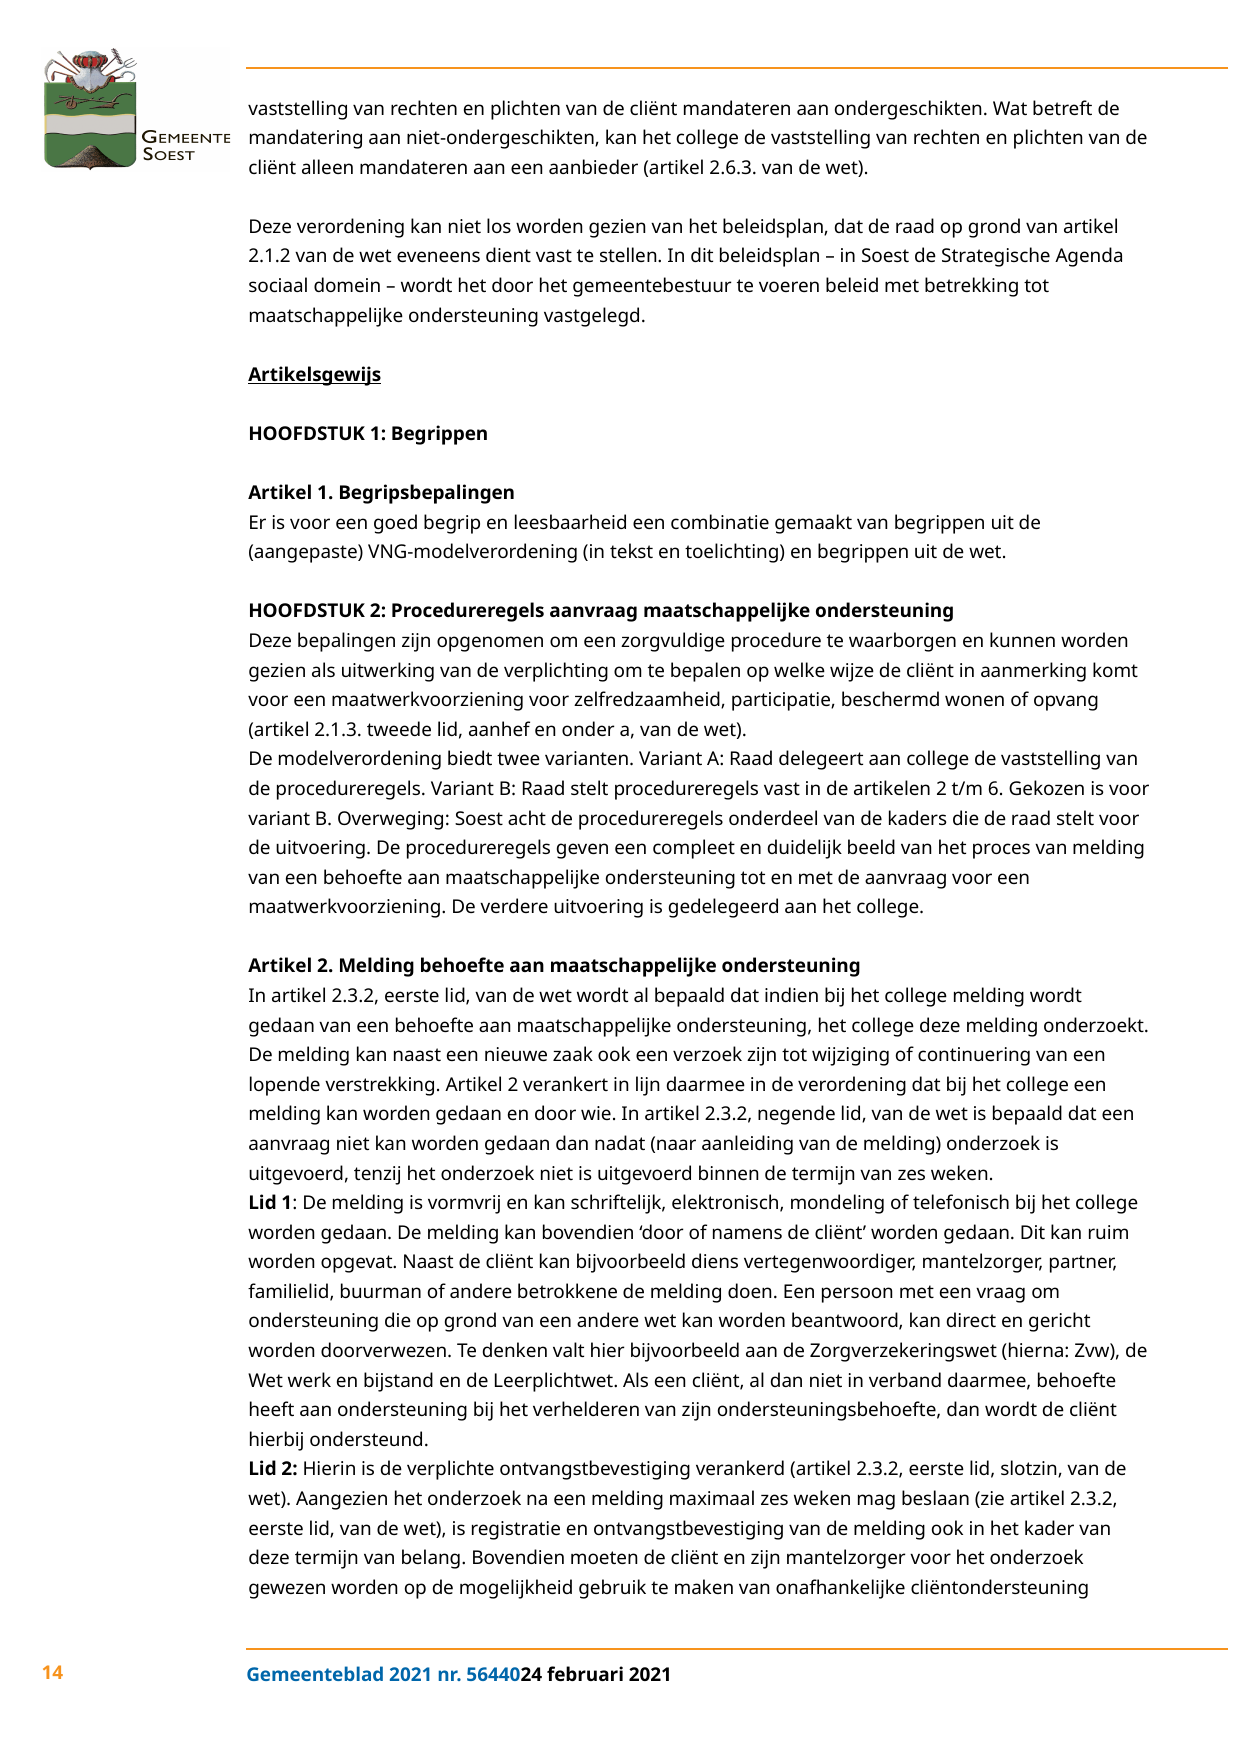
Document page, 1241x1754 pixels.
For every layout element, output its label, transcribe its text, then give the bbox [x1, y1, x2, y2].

text In artikel 2.3.2, eerste lid, van de wet wordt al bepaald dat indien bij het college melding wordt gedaan van een behoefte aan maatschappelijke ondersteuning, het college deze melding onderzoekt. De melding kan naast een nieuwe zaak ook een verzoek zijn tot wijziging of continuering van een lopende verstrekking. Artikel 2 verankert in lijn daarmee in de verordening dat bij het college een melding kan worden gedaan en door wie. In artikel 2.3.2, negende lid, van de wet is bepaald dat een aanvraag niet kan worden gedaan dan nadat (naar aanleiding van de melding) onderzoek is uitgevoerd, tenzij het onderzoek niet is uitgevoerd binnen de termijn van zes weken. [248, 982, 1152, 1186]
text Artikel 2. Melding behoefte aan maatschappelijke ondersteuning [248, 953, 1152, 978]
text Artikelsgewijs [248, 361, 1152, 387]
text Er is voor een goed begrip en leesbaarheid een combinatie gemaakt van begrippen uit de (aangepaste) VNG-modelverordening (in tekst en toelichting) en begrippen uit de wet. [248, 509, 1152, 564]
text Lid 2: Hierin is de verplichte ontvangstbevestiging verankerd (artikel 2.3.2, eerste lid, slotzin, van de wet). Aangezien het onderzoek na een melding maximaal zes weken mag beslaan (zie artikel 2.3.2, eerste lid, van de wet), is registratie en ontvangstbevestiging van de melding ook in het kader van deze termijn van belang. Bovendien moeten de cliënt en zijn mantelzorger voor het onderzoek gewezen worden op de mogelijkheid gebruik te maken van onafhankelijke cliëntondersteuning [248, 1456, 1152, 1600]
text Artikel 1. Begripsbepalingen [248, 479, 1152, 505]
text Deze bepalingen zijn opgenomen om een zorgvuldige procedure te waarborgen en kunnen worden gezien als uitwerking van de verplichting om te bepalen op welke wijze de cliënt in aanmerking komt voor een maatwerkvoorziening voor zelfredzaamheid, participatie, beschermd wonen of opvang (artikel 2.1.3. tweede lid, aanhef en onder a, van de wet). [248, 627, 1152, 742]
text Deze verordening kan niet los worden gezien van het beleidsplan, dat de raad op grond van artikel 2.1.2 van de wet eveneens dient vast te stellen. In dit beleidsplan – in Soest de Strategische Agenda sociaal domein – wordt het door het gemeentebestuur te voeren beleid met betrekking tot maatschappelijke ondersteuning vastgelegd. [248, 213, 1152, 328]
text HOOFDSTUK 2: Procedureregels aanvraag maatschappelijke ondersteuning [248, 598, 1152, 623]
picture [41, 47, 231, 172]
text vaststelling van rechten en plichten van de cliënt mandateren aan ondergeschikten. Wat betreft de mandatering aan niet-ondergeschikten, kan het college de vaststelling van rechten en plichten van de cliënt alleen mandateren aan een aanbieder (artikel 2.6.3. van de wet). [248, 95, 1152, 180]
text Lid 1: De melding is vormvrij en kan schriftelijk, elektronisch, mondeling of telefonisch bij het college worden gedaan. De melding kan bovendien ‘door of namens de cliënt’ worden gedaan. Dit kan ruim worden opgevat. Naast de cliënt kan bijvoorbeeld diens vertegenwoordiger, mantelzorger, partner, familielid, buurman of andere betrokkene de melding doen. Een persoon met een vraag om ondersteuning die op grond van een andere wet kan worden beantwoord, kan direct en gericht worden doorverwezen. Te denken valt hier bijvoorbeeld aan de Zorgverzekeringswet (hierna: Zvw), de Wet werk en bijstand en de Leerplichtwet. Als een cliënt, al dan niet in verband daarmee, behoefte heeft aan ondersteuning bij het verhelderen van zijn ondersteuningsbehoefte, dan wordt de cliënt hierbij ondersteund. [248, 1189, 1152, 1452]
text HOOFDSTUK 1: Begrippen [248, 420, 1152, 446]
text De modelverordening biedt twee varianten. Variant A: Raad delegeert aan college de vaststelling van de procedureregels. Variant B: Raad stelt procedureregels vast in de artikelen 2 t/m 6. Gekozen is voor variant B. Overweging: Soest acht de procedureregels onderdeel van de kaders die de raad stelt voor de uitvoering. De procedureregels geven een compleet en duidelijk beeld van het proces van melding van een behoefte aan maatschappelijke ondersteuning tot en met de aanvraag voor een maatwerkvoorziening. De verdere uitvoering is gedelegeerd aan het college. [248, 746, 1152, 919]
